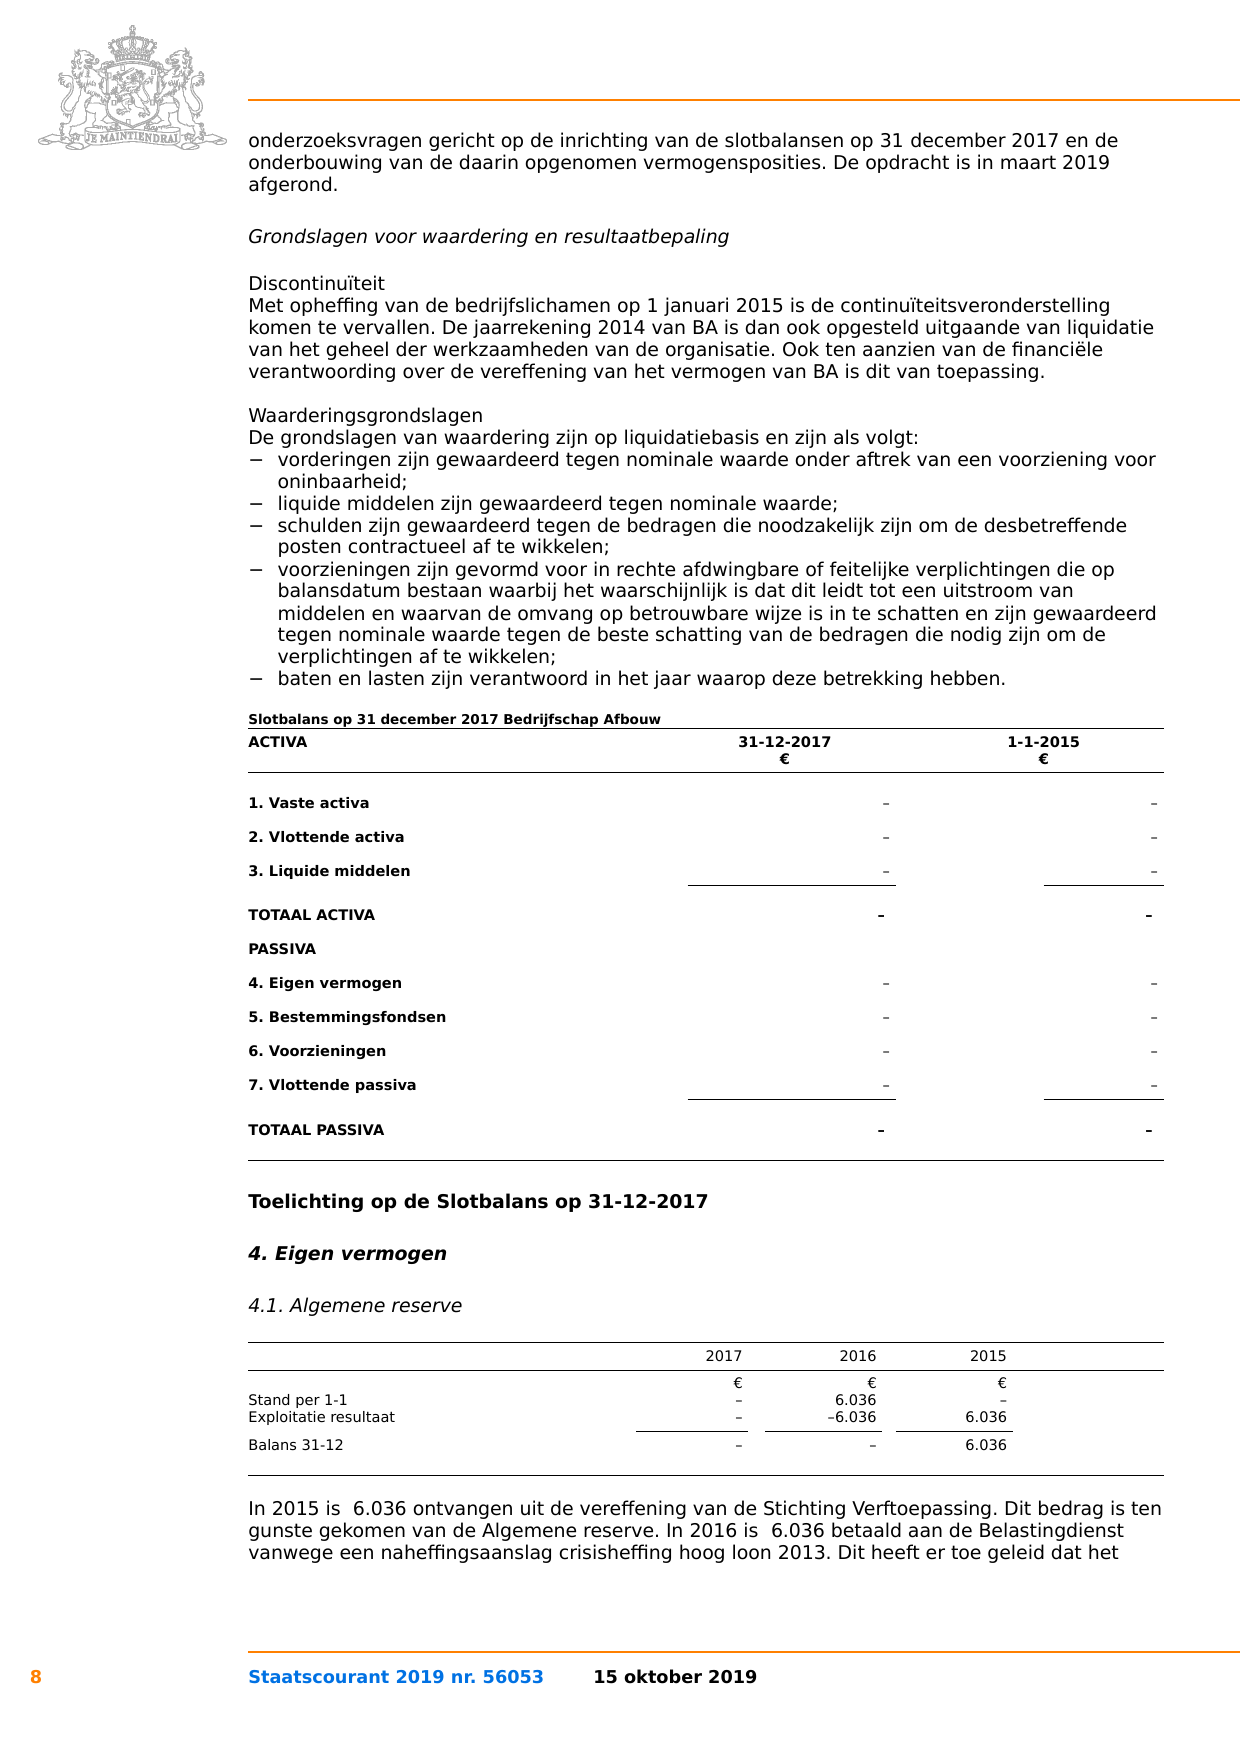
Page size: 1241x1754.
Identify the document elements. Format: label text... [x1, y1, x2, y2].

table_cell – [1044, 1121, 1163, 1138]
table_cell [1044, 846, 1163, 863]
table_cell TOTAAL PASSIVA [248, 1121, 674, 1138]
table_cell [1044, 1060, 1163, 1077]
table_cell [1044, 941, 1163, 958]
table_cell [1013, 1392, 1027, 1409]
text In 2015 is 6.036 ontvangen uit de vereffening van de Stichting Verftoepassing. Dit bedrag is ten gunste gekomen van de Algemene reserve. In 2016 is 6.036 betaald aan de Belastingdienst vanwege een naheffingsaanslag crisisheffing hoog loon 2013. Dit heeft er toe geleid dat het [248, 1498, 1163, 1564]
table_cell [674, 1026, 688, 1043]
table_cell [248, 751, 674, 772]
table_cell – [1044, 863, 1163, 884]
table_cell – [1044, 1009, 1163, 1026]
table_cell [1027, 1371, 1163, 1392]
table_cell [896, 1139, 923, 1160]
table_cell – [636, 1432, 748, 1453]
table_cell [924, 1139, 1043, 1160]
table_cell – [688, 907, 896, 924]
table_cell [248, 1371, 636, 1392]
table_cell 6.036 [896, 1409, 1013, 1431]
table_cell [674, 924, 688, 941]
table_cell [896, 1099, 923, 1121]
table_cell [924, 975, 1043, 992]
table_cell [896, 863, 923, 884]
table_cell [896, 1077, 923, 1099]
table_cell [924, 863, 1043, 884]
table_cell € [896, 1371, 1013, 1392]
table_cell [688, 958, 896, 975]
table_cell [896, 992, 923, 1009]
table_cell [748, 1431, 765, 1453]
table_cell [248, 1139, 674, 1160]
table_cell [248, 885, 674, 907]
table_cell [248, 846, 674, 863]
table_cell [896, 975, 923, 992]
table_cell [896, 1121, 923, 1138]
table_cell [1013, 1454, 1027, 1475]
table_cell € [674, 751, 896, 772]
table_cell 7. Vlottende passiva [248, 1077, 674, 1099]
table_cell [896, 773, 923, 795]
table_cell [882, 1454, 896, 1475]
table_cell [248, 924, 674, 941]
table_cell 6.036 [765, 1392, 882, 1409]
table_cell [1044, 924, 1163, 941]
table_cell [674, 907, 688, 924]
table_cell [882, 1409, 896, 1431]
table_header [1027, 1343, 1163, 1369]
text − schulden zijn gewaardeerd tegen de bedragen die noodzakelijk zijn om de desbetreffende posten contractueel af te wikkelen; [248, 514, 1163, 558]
table_cell [896, 751, 923, 772]
picture [38, 25, 227, 150]
text − voorzieningen zijn gevormd voor in rechte afdwingbare of feitelijke verplichtingen die op balansdatum bestaan waarbij het waarschijnlijk is dat dit leidt tot een uitstroom van middelen en waarvan de omvang op betrouwbare wijze is in te schatten en zijn gewaardeerd tegen nominale waarde tegen de beste schatting van de bedragen die nodig zijn om de verplichtingen af te wikkelen; [248, 558, 1163, 668]
table_cell [1013, 1409, 1027, 1431]
table_cell [896, 885, 923, 907]
table_cell [924, 885, 1043, 907]
text − vorderingen zijn gewaardeerd tegen nominale waarde onder aftrek van een voorziening voor oninbaarheid; [248, 448, 1163, 492]
table_cell [748, 1371, 765, 1392]
table_cell [688, 886, 896, 907]
table_cell [896, 958, 923, 975]
table_cell [924, 812, 1043, 829]
table_cell – [688, 1077, 896, 1099]
table_cell 1-1-2015 [924, 729, 1163, 751]
table_cell 5. Bestemmingsfondsen [248, 1009, 674, 1026]
table_cell [674, 795, 688, 812]
table_cell [896, 829, 923, 846]
table_cell [882, 1392, 896, 1409]
table_cell [882, 1371, 896, 1392]
table_cell [1027, 1409, 1163, 1431]
table_cell [896, 1043, 923, 1060]
table_cell – [896, 1392, 1013, 1409]
table_cell [688, 941, 896, 958]
table_cell – [688, 1121, 896, 1138]
table_cell [882, 1431, 896, 1453]
table_cell TOTAAL ACTIVA [248, 907, 674, 924]
table_cell [896, 907, 923, 924]
table_cell [924, 846, 1043, 863]
table_cell [674, 1009, 688, 1026]
table_cell Exploitatie resultaat [248, 1409, 636, 1431]
table_cell – [636, 1409, 748, 1431]
table_cell [636, 1454, 748, 1475]
table_cell € [765, 1371, 882, 1392]
table_cell [924, 941, 1043, 958]
table_cell – [688, 1009, 896, 1026]
table_cell 6.036 [896, 1432, 1013, 1453]
table_cell [674, 1043, 688, 1060]
table_cell [688, 846, 896, 863]
table_cell – [688, 863, 896, 884]
table_cell [688, 812, 896, 829]
text De grondslagen van waardering zijn op liquidatiebasis en zijn als volgt: [248, 427, 1163, 448]
table_cell 1. Vaste activa [248, 795, 674, 812]
table_header 2016 [765, 1343, 882, 1369]
table_header [248, 1343, 636, 1369]
table_cell – [688, 829, 896, 846]
table_cell [674, 975, 688, 992]
table_cell Balans 31-12 [248, 1431, 636, 1453]
table_cell [688, 1026, 896, 1043]
subtitle 4.1. Algemene reserve [248, 1295, 1163, 1317]
table_cell [688, 1139, 896, 1160]
text Discontinuïteit [248, 273, 1163, 295]
table_cell [924, 1009, 1043, 1026]
table_cell [688, 924, 896, 941]
table_cell [1044, 958, 1163, 975]
table_header 2015 [896, 1343, 1013, 1369]
table_cell 31-12-2017 [674, 729, 896, 751]
table_cell [674, 829, 688, 846]
table_cell [896, 729, 923, 751]
table_cell [674, 812, 688, 829]
table_cell [248, 958, 674, 975]
table_cell 3. Liquide middelen [248, 863, 674, 884]
table_cell 2. Vlottende activa [248, 829, 674, 846]
table_header Slotbalans op 31 december 2017 Bedrijfschap Afbouw [248, 712, 1163, 728]
text − baten en lasten zijn verantwoord in het jaar waarop deze betrekking hebben. [248, 668, 1163, 690]
table_header [1013, 1343, 1027, 1369]
table_cell [924, 1077, 1043, 1099]
subtitle 4. Eigen vermogen [248, 1243, 1163, 1265]
table_cell [1044, 992, 1163, 1009]
table_cell [248, 992, 674, 1009]
table_cell [748, 1409, 765, 1431]
subtitle Toelichting op de Slotbalans op 31-12-2017 [248, 1191, 1163, 1213]
table_cell [248, 773, 674, 795]
subtitle Grondslagen voor waardering en resultaatbepaling [248, 226, 1163, 248]
table_cell – [1044, 975, 1163, 992]
table_cell 6. Voorzieningen [248, 1043, 674, 1060]
table_cell [674, 941, 688, 958]
table_cell [1044, 1139, 1163, 1160]
table_cell 4. Eigen vermogen [248, 975, 674, 992]
table_cell [924, 1026, 1043, 1043]
table_cell [924, 1060, 1043, 1077]
table_cell [674, 1139, 688, 1160]
table_cell [896, 1454, 1013, 1475]
table_cell [1027, 1392, 1163, 1409]
table_cell [674, 992, 688, 1009]
table_cell – [765, 1432, 882, 1453]
table_cell [924, 829, 1043, 846]
table_cell [896, 846, 923, 863]
table_cell [674, 1099, 688, 1121]
table_cell [1044, 812, 1163, 829]
table_cell – [1044, 1043, 1163, 1060]
table_cell [896, 941, 923, 958]
table_header [882, 1343, 896, 1369]
table_cell Stand per 1-1 [248, 1392, 636, 1409]
table_cell – [636, 1392, 748, 1409]
table_cell [924, 958, 1043, 975]
table_cell € [636, 1371, 748, 1392]
table_cell [674, 885, 688, 907]
table_cell –6.036 [765, 1409, 882, 1431]
table_cell PASSIVA [248, 941, 674, 958]
table_cell [248, 1454, 636, 1475]
table_cell [924, 1121, 1043, 1138]
table_cell – [688, 975, 896, 992]
table_cell [896, 1009, 923, 1026]
table_cell [688, 992, 896, 1009]
table_cell [896, 812, 923, 829]
table_cell [896, 795, 923, 812]
table_cell [924, 773, 1043, 795]
table_cell [674, 863, 688, 884]
table_cell [1044, 1100, 1163, 1121]
table_cell [1027, 1431, 1163, 1453]
text Met opheffing van de bedrijfslichamen op 1 januari 2015 is de continuïteitsveronderstelling komen te vervallen. De jaarrekening 2014 van BA is dan ook opgesteld uitgaande van liquidatie van het geheel der werkzaamheden van de organisatie. Ook ten aanzien van de financiële verantwoording over de vereffening van het vermogen van BA is dit van toepassing. [248, 295, 1163, 383]
table_cell [748, 1392, 765, 1409]
table_cell – [1044, 907, 1163, 924]
table_cell ACTIVA [248, 729, 674, 751]
table_cell – [688, 795, 896, 812]
table_cell [896, 1060, 923, 1077]
table_cell [1013, 1371, 1027, 1392]
table_cell [688, 1060, 896, 1077]
table_cell [1044, 773, 1163, 795]
table_cell [924, 1043, 1043, 1060]
table_cell [674, 1060, 688, 1077]
table_cell – [1044, 1077, 1163, 1099]
table_cell [1013, 1431, 1027, 1453]
table_cell [688, 1100, 896, 1121]
table_cell [1044, 1026, 1163, 1043]
table_cell [248, 1060, 674, 1077]
table_cell [688, 773, 896, 795]
table_cell [924, 924, 1043, 941]
table_cell [896, 1026, 923, 1043]
table_cell € [924, 751, 1163, 772]
table_cell [674, 773, 688, 795]
table_cell – [1044, 795, 1163, 812]
table_cell [248, 1099, 674, 1121]
table_cell [1044, 886, 1163, 907]
text − liquide middelen zijn gewaardeerd tegen nominale waarde; [248, 492, 1163, 514]
table_cell [674, 1077, 688, 1099]
table_cell – [1044, 829, 1163, 846]
table_cell [924, 907, 1043, 924]
table_cell [748, 1454, 765, 1475]
table_cell [924, 992, 1043, 1009]
table_cell [248, 812, 674, 829]
table_cell [674, 846, 688, 863]
table_cell [1027, 1454, 1163, 1475]
table_header [748, 1343, 765, 1369]
table_header 2017 [636, 1343, 748, 1369]
table_cell [924, 795, 1043, 812]
table_cell [924, 1099, 1043, 1121]
table_cell [674, 1121, 688, 1138]
table_cell [765, 1454, 882, 1475]
table_cell [674, 958, 688, 975]
table_cell – [688, 1043, 896, 1060]
table_cell [248, 1026, 674, 1043]
text onderzoeksvragen gericht op de inrichting van de slotbalansen op 31 december 2017 en de onderbouwing van de daarin opgenomen vermogensposities. De opdracht is in maart 2019 afgerond. [248, 130, 1163, 196]
table_cell [896, 924, 923, 941]
text Waarderingsgrondslagen [248, 404, 1163, 427]
